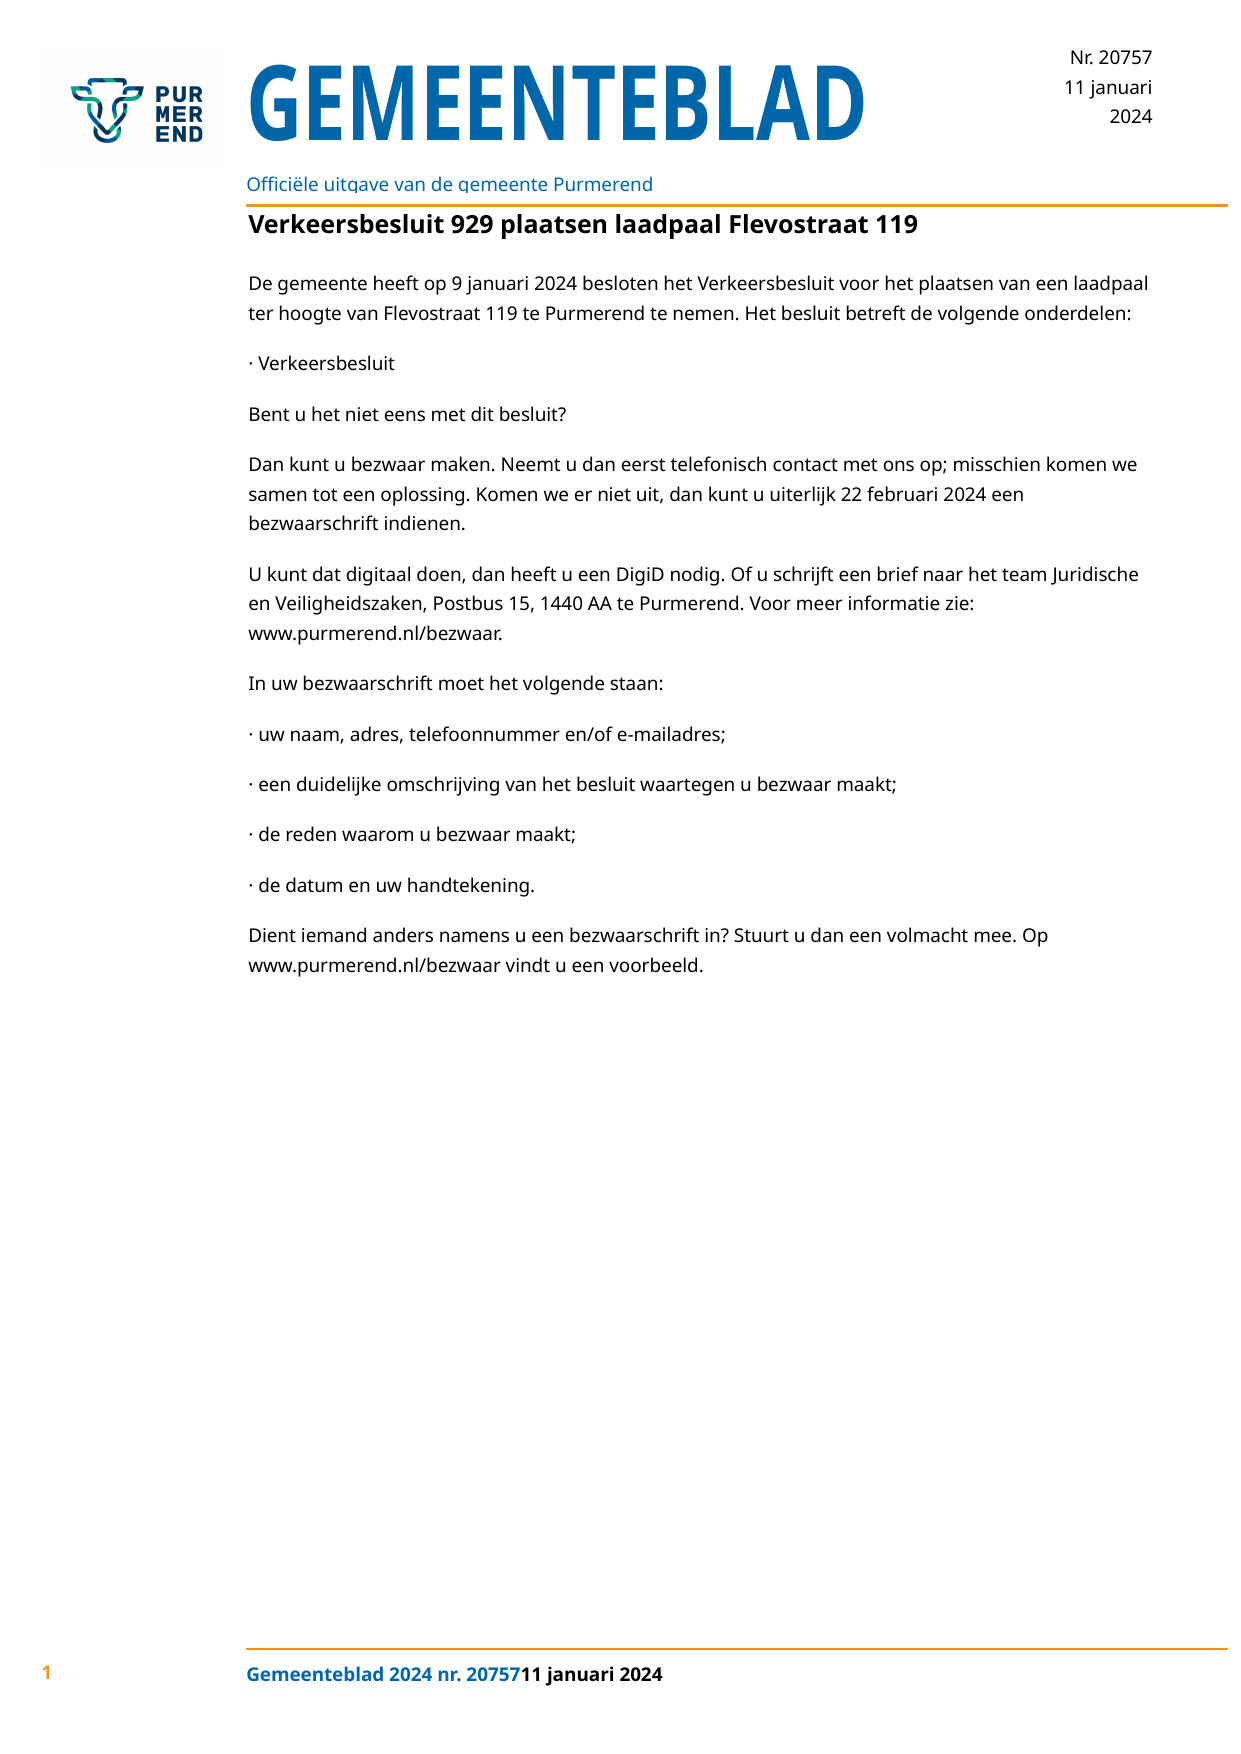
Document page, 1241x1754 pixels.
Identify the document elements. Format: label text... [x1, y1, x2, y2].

text · de datum en uw handtekening. [248, 872, 1152, 898]
text · uw naam, adres, telefoonnummer en/of e-mailadres; [248, 721, 1152, 746]
text Bent u het niet eens met dit besluit? [248, 401, 1152, 426]
text · een duidelijke omschrijving van het besluit waartegen u bezwaar maakt; [248, 771, 1152, 797]
text U kunt dat digitaal doen, dan heeft u een DigiD nodig. Of u schrijft een brief naar het team Juridische en Veiligheidszaken, Postbus 15, 1440 AA te Purmerend. Voor meer informatie zie: www.purmerend.nl/bezwaar. [248, 561, 1152, 646]
text · de reden waarom u bezwaar maakt; [248, 822, 1152, 847]
picture [41, 47, 231, 172]
text Verkeersbesluit 929 plaatsen laadpaal Flevostraat 119 [248, 207, 1152, 241]
text Dan kunt u bezwaar maken. Neemt u dan eerst telefonisch contact met ons op; misschien komen we samen tot een oplossing. Komen we er niet uit, dan kunt u uiterlijk 22 februari 2024 een bezwaarschrift indienen. [248, 451, 1152, 536]
text Dient iemand anders namens u een bezwaarschrift in? Stuurt u dan een volmacht mee. Op www.purmerend.nl/bezwaar vindt u een voorbeeld. [248, 922, 1152, 978]
text In uw bezwaarschrift moet het volgende staan: [248, 670, 1152, 696]
text De gemeente heeft op 9 januari 2024 besloten het Verkeersbesluit voor het plaatsen van een laadpaal ter hoogte van Flevostraat 119 te Purmerend te nemen. Het besluit betreft de volgende onderdelen: [248, 270, 1152, 326]
text · Verkeersbesluit [248, 350, 1152, 376]
